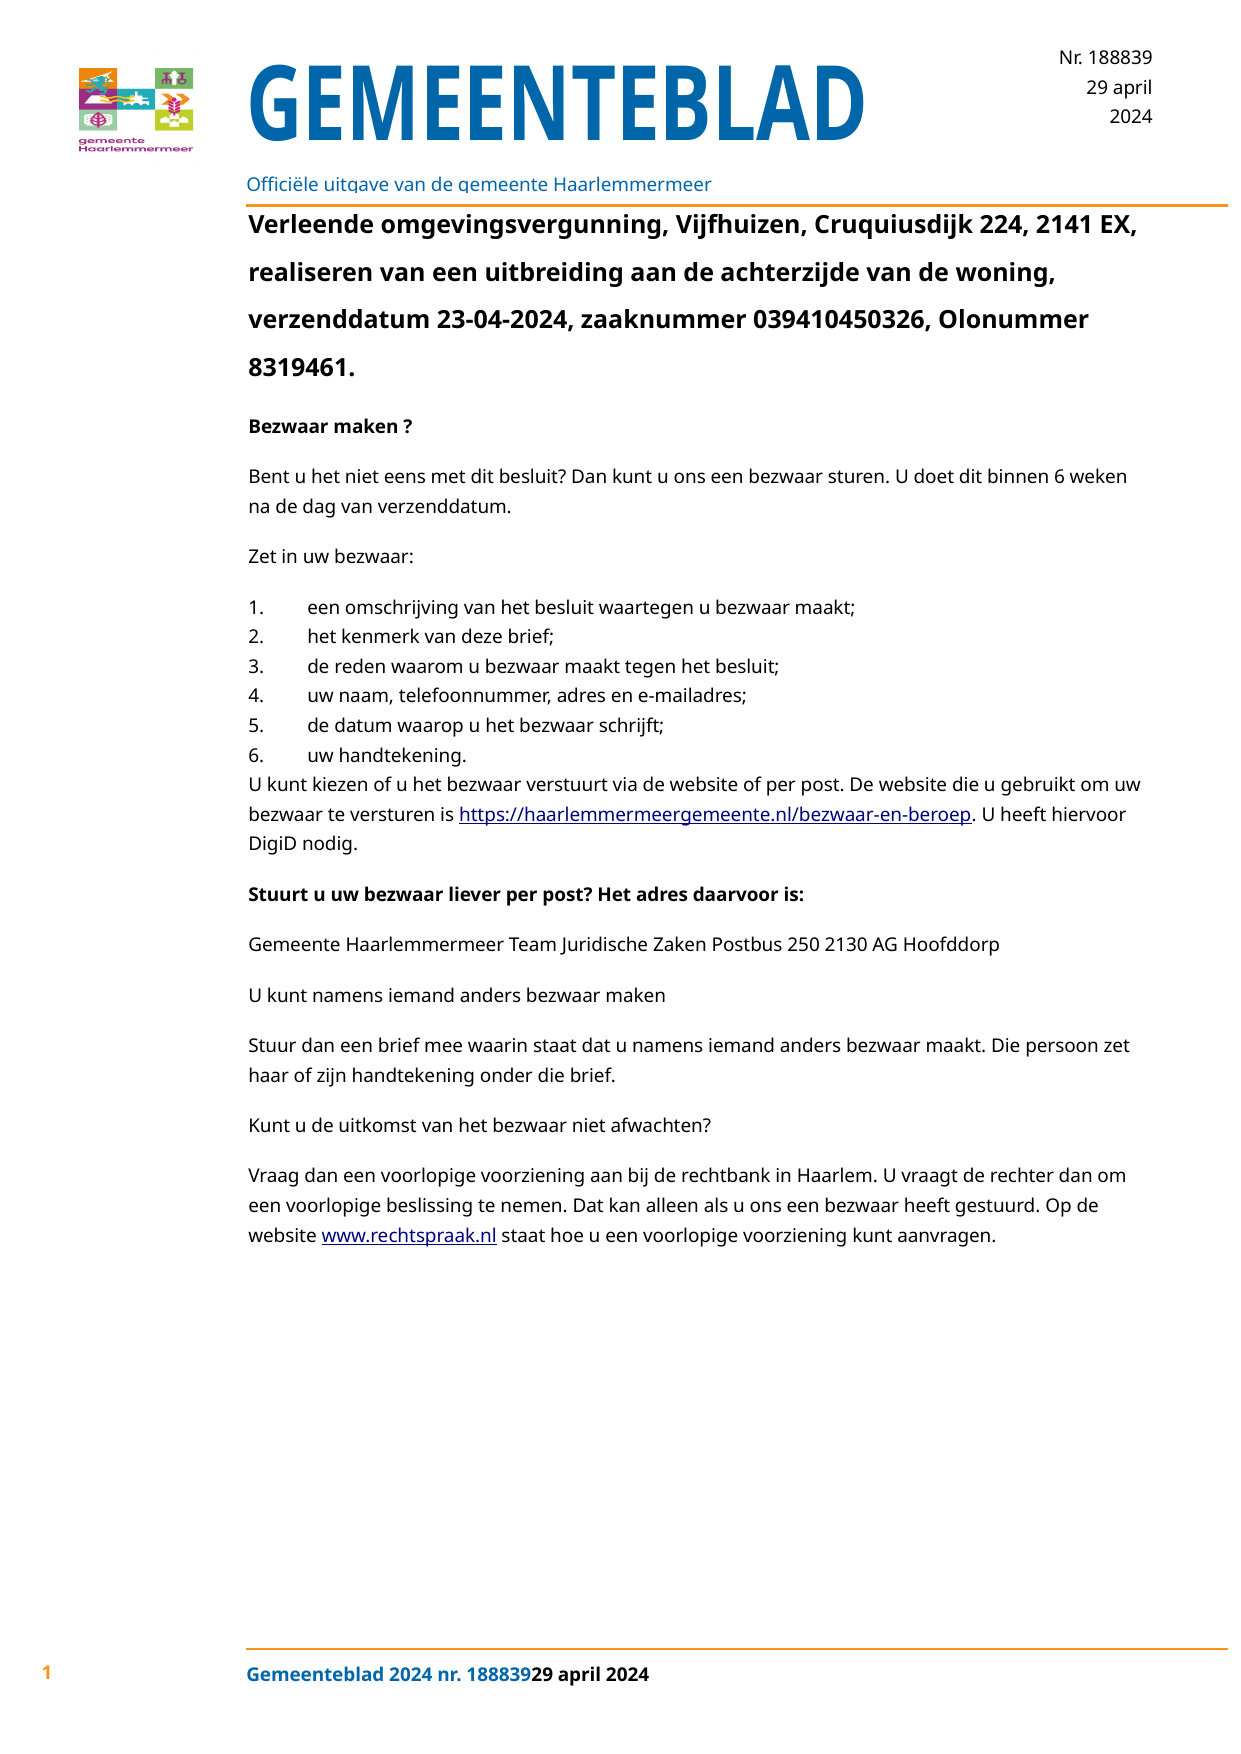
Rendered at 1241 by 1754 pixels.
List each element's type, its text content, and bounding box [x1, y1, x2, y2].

text Kunt u de uitkomst van het bezwaar niet afwachten? [248, 1112, 1152, 1138]
text Zet in uw bezwaar: [248, 543, 1152, 569]
list de reden waarom u bezwaar maakt tegen het besluit; [248, 653, 1152, 679]
text U kunt kiezen of u het bezwaar verstuurt via de website of per post. De website die u gebruikt om uw bezwaar te versturen is https://haarlemmermeergemeente.nl/bezwaar-en-beroep. U heeft hiervoor DigiD nodig. [248, 771, 1152, 856]
text Bent u het niet eens met dit besluit? Dan kunt u ons een bezwaar sturen. U doet dit binnen 6 weken na de dag van verzenddatum. [248, 463, 1152, 519]
text U kunt namens iemand anders bezwaar maken [248, 982, 1152, 1008]
text Stuurt u uw bezwaar liever per post? Het adres daarvoor is: [248, 881, 1152, 907]
list uw naam, telefoonnummer, adres en e-mailadres; [248, 683, 1152, 708]
list de datum waarop u het bezwaar schrijft; [248, 712, 1152, 738]
text Bezwaar maken ? [248, 413, 1152, 439]
list een omschrijving van het besluit waartegen u bezwaar maakt; [248, 594, 1152, 620]
text Verleende omgevingsvergunning, Vijfhuizen, Cruquiusdijk 224, 2141 EX, realiseren van een uitbreiding aan de achterzijde van de woning, verzenddatum 23-04-2024, zaaknummer 039410450326, Olonummer 8319461. [248, 207, 1152, 384]
text Stuur dan een brief mee waarin staat dat u namens iemand anders bezwaar maakt. Die persoon zet haar of zijn handtekening onder die brief. [248, 1032, 1152, 1088]
list uw handtekening. [248, 742, 1152, 768]
text Vraag dan een voorlopige voorziening aan bij de rechtbank in Haarlem. U vraagt de rechter dan om een voorlopige beslissing te nemen. Dat kan alleen als u ons een bezwaar heeft gestuurd. Op de website www.rechtspraak.nl staat hoe u een voorlopige voorziening kunt aanvragen. [248, 1163, 1152, 1248]
text Gemeente Haarlemmermeer Team Juridische Zaken Postbus 250 2130 AG Hoofddorp [248, 931, 1152, 957]
picture [41, 47, 231, 172]
list het kenmerk van deze brief; [248, 623, 1152, 649]
